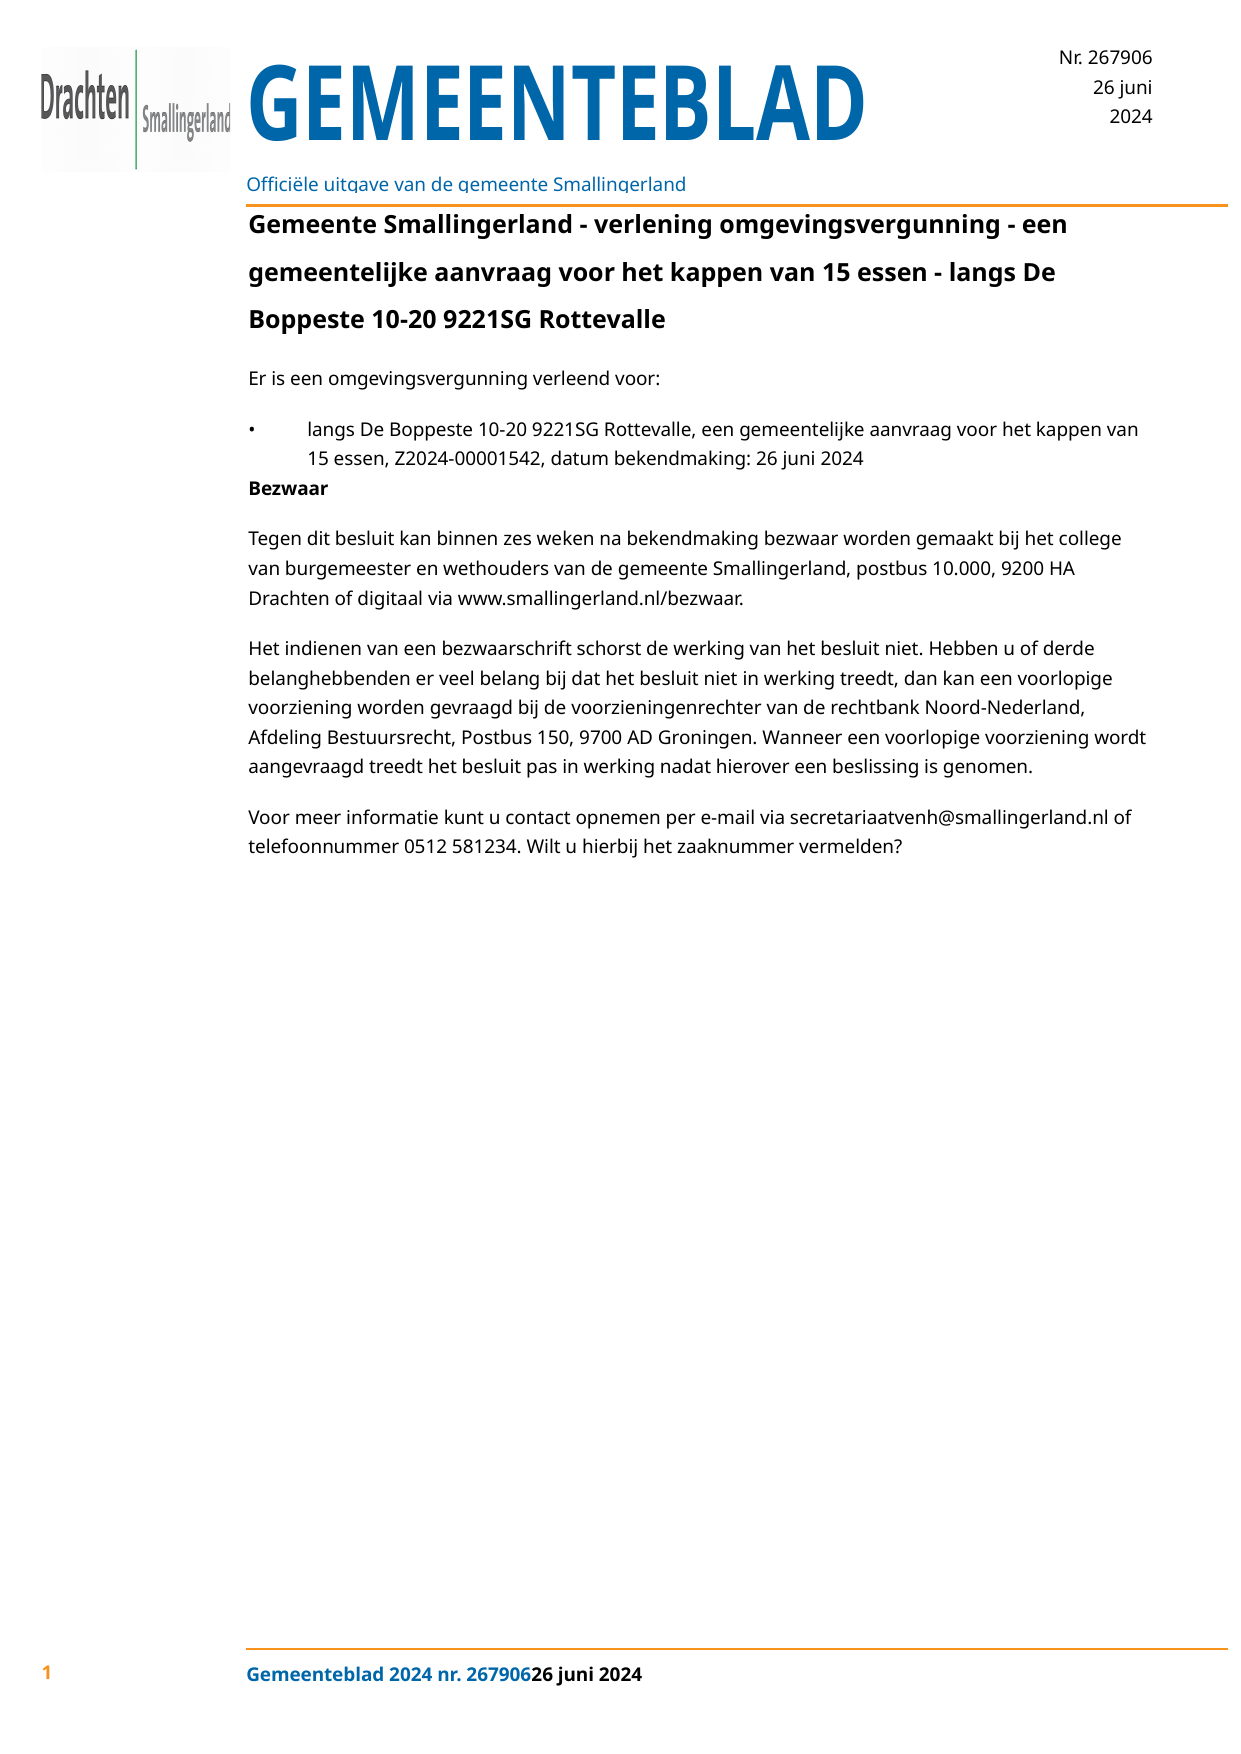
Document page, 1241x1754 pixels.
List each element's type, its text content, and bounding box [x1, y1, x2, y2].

text Gemeente Smallingerland - verlening omgevingsvergunning - een gemeentelijke aanvraag voor het kappen van 15 essen - langs De Boppeste 10-20 9221SG Rottevalle [248, 207, 1152, 336]
list langs De Boppeste 10-20 9221SG Rottevalle, een gemeentelijke aanvraag voor het kappen van 15 essen, Z2024-00001542, datum bekendmaking: 26 juni 2024 [248, 416, 1152, 471]
text Tegen dit besluit kan binnen zes weken na bekendmaking bezwaar worden gemaakt bij het college van burgemeester en wethouders van de gemeente Smallingerland, postbus 10.000, 9200 HA Drachten of digitaal via www.smallingerland.nl/bezwaar. [248, 526, 1152, 610]
picture [41, 47, 231, 172]
text Het indienen van een bezwaarschrift schorst de werking van het besluit niet. Hebben u of derde belanghebbenden er veel belang bij dat het besluit niet in werking treedt, dan kan een voorlopige voorziening worden gevraagd bij de voorzieningenrechter van de rechtbank Noord-Nederland, Afdeling Bestuursrecht, Postbus 150, 9700 AD Groningen. Wanneer een voorlopige voorziening wordt aangevraagd treedt het besluit pas in werking nadat hierover een beslissing is genomen. [248, 635, 1152, 779]
text Voor meer informatie kunt u contact opnemen per e-mail via secretariaatvenh@smallingerland.nl of telefoonnummer 0512 581234. Wilt u hierbij het zaaknummer vermelden? [248, 804, 1152, 859]
text Bezwaar [248, 475, 1152, 501]
text Er is een omgevingsvergunning verleend voor: [248, 366, 1152, 391]
